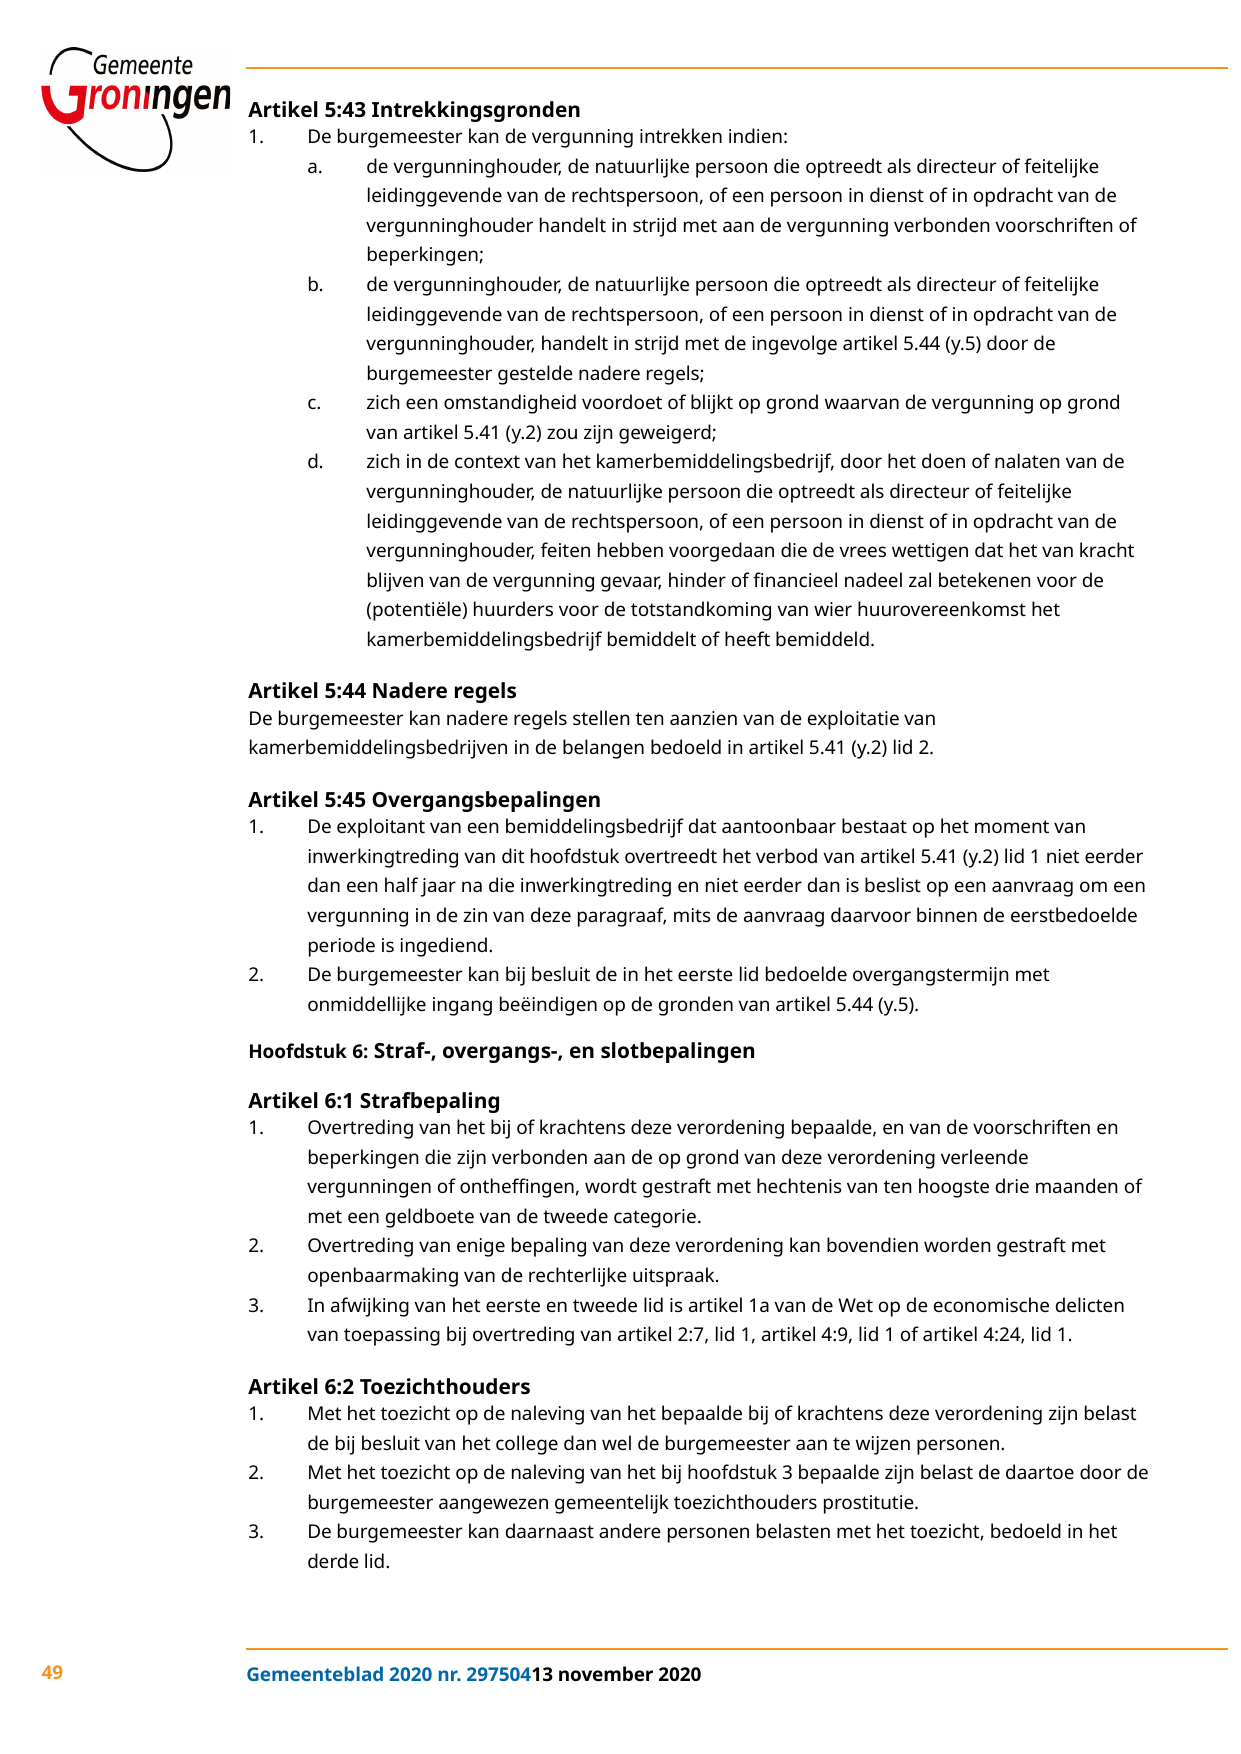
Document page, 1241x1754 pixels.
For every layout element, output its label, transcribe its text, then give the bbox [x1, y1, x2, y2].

list de vergunninghouder, de natuurlijke persoon die optreedt als directeur of feitelijke leidinggevende van de rechtspersoon, of een persoon in dienst of in opdracht van de vergunninghouder, handelt in strijd met de ingevolge artikel 5.44 (y.5) door de burgemeester gestelde nadere regels; [307, 271, 1152, 386]
text Hoofdstuk 6: Straf-, overgangs-, en slotbepalingen [248, 1037, 1152, 1065]
list Overtreding van het bij of krachtens deze verordening bepaalde, en van de voorschriften en beperkingen die zijn verbonden aan de op grond van deze verordening verleende vergunningen of ontheffingen, wordt gestraft met hechtenis van ten hoogste drie maanden of met een geldboete van de tweede categorie. [248, 1114, 1152, 1229]
list De burgemeester kan bij besluit de in het eerste lid bedoelde overgangstermijn met onmiddellijke ingang beëindigen op de gronden van artikel 5.44 (y.5). [248, 961, 1152, 1017]
text Artikel 5:43 Intrekkingsgronden [248, 95, 1152, 123]
text Artikel 6:2 Toezichthouders [248, 1372, 1152, 1400]
text Artikel 5:45 Overgangsbepalingen [248, 785, 1152, 813]
picture [41, 47, 231, 172]
list In afwijking van het eerste en tweede lid is artikel 1a van de Wet op de economische delicten van toepassing bij overtreding van artikel 2:7, lid 1, artikel 4:9, lid 1 of artikel 4:24, lid 1. [248, 1292, 1152, 1347]
list Met het toezicht op de naleving van het bepaalde bij of krachtens deze verordening zijn belast de bij besluit van het college dan wel de burgemeester aan te wijzen personen. [248, 1400, 1152, 1456]
text De burgemeester kan nadere regels stellen ten aanzien van de exploitatie van kamerbemiddelingsbedrijven in de belangen bedoeld in artikel 5.41 (y.2) lid 2. [248, 705, 1152, 760]
list De burgemeester kan daarnaast andere personen belasten met het toezicht, bedoeld in het derde lid. [248, 1518, 1152, 1574]
list de vergunninghouder, de natuurlijke persoon die optreedt als directeur of feitelijke leidinggevende van de rechtspersoon, of een persoon in dienst of in opdracht van de vergunninghouder handelt in strijd met aan de vergunning verbonden voorschriften of beperkingen; [307, 153, 1152, 267]
list Overtreding van enige bepaling van deze verordening kan bovendien worden gestraft met openbaarmaking van de rechterlijke uitspraak. [248, 1233, 1152, 1288]
text Artikel 6:1 Strafbepaling [248, 1086, 1152, 1114]
list De burgemeester kan de vergunning intrekken indien: [248, 123, 1152, 149]
list zich een omstandigheid voordoet of blijkt op grond waarvan de vergunning op grond van artikel 5.41 (y.2) zou zijn geweigerd; [307, 389, 1152, 445]
list zich in de context van het kamerbemiddelingsbedrijf, door het doen of nalaten van de vergunninghouder, de natuurlijke persoon die optreedt als directeur of feitelijke leidinggevende van de rechtspersoon, of een persoon in dienst of in opdracht van de vergunninghouder, feiten hebben voorgedaan die de vrees wettigen dat het van kracht blijven van de vergunning gevaar, hinder of financieel nadeel zal betekenen voor de (potentiële) huurders voor de totstandkoming van wier huurovereenkomst het kamerbemiddelingsbedrijf bemiddelt of heeft bemiddeld. [307, 449, 1152, 652]
text Artikel 5:44 Nadere regels [248, 677, 1152, 705]
list De exploitant van een bemiddelingsbedrijf dat aantoonbaar bestaat op het moment van inwerkingtreding van dit hoofdstuk overtreedt het verbod van artikel 5.41 (y.2) lid 1 niet eerder dan een half jaar na die inwerkingtreding en niet eerder dan is beslist op een aanvraag om een vergunning in de zin van deze paragraaf, mits de aanvraag daarvoor binnen de eerstbedoelde periode is ingediend. [248, 813, 1152, 957]
list Met het toezicht op de naleving van het bij hoofdstuk 3 bepaalde zijn belast de daartoe door de burgemeester aangewezen gemeentelijk toezichthouders prostitutie. [248, 1459, 1152, 1515]
